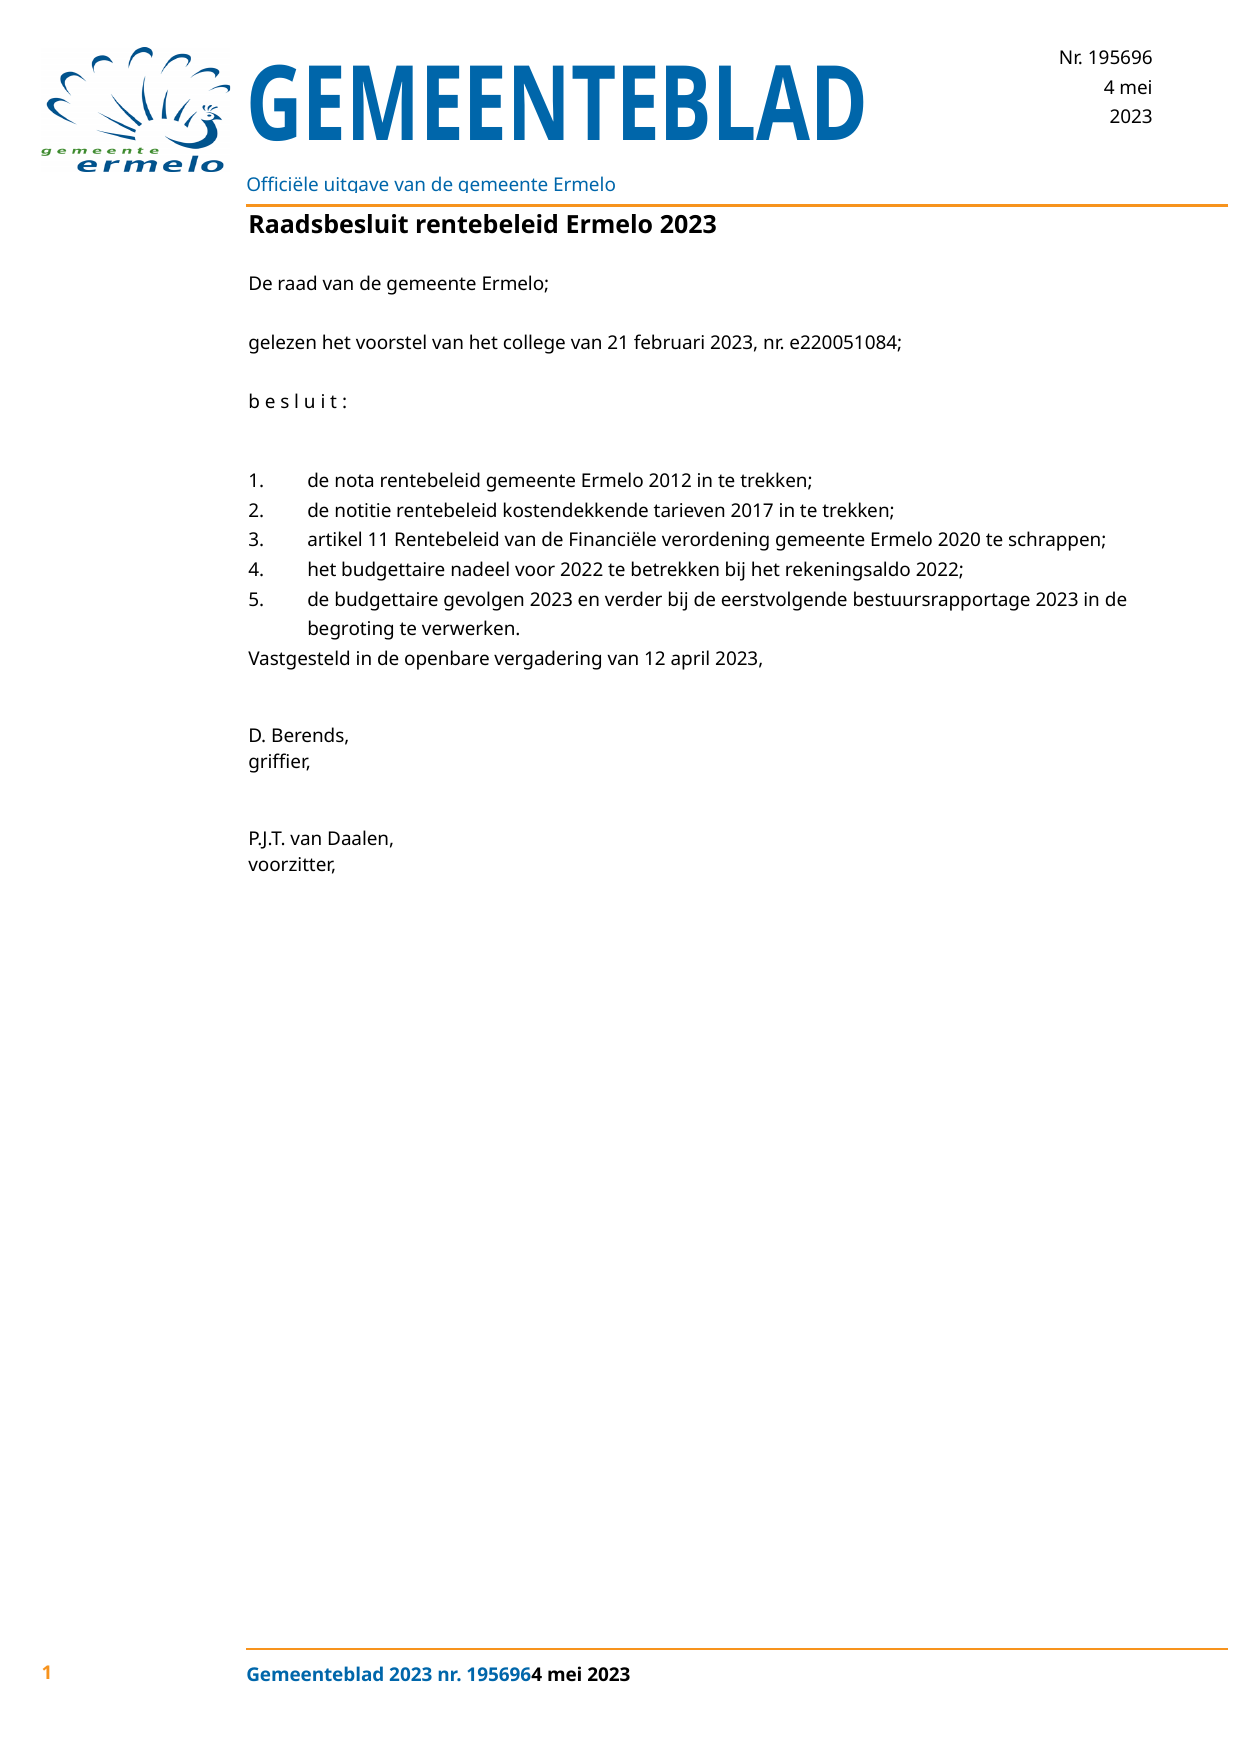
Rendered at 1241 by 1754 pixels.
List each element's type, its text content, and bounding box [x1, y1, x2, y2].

text voorzitter, [248, 851, 1152, 877]
text D. Berends, [248, 722, 1152, 748]
list de nota rentebeleid gemeente Ermelo 2012 in te trekken; [248, 467, 1152, 493]
text P.J.T. van Daalen, [248, 825, 1152, 851]
list de budgettaire gevolgen 2023 en verder bij de eerstvolgende bestuursrapportage 2023 in de begroting te verwerken. [248, 586, 1152, 641]
text De raad van de gemeente Ermelo; [248, 270, 1152, 296]
picture [41, 47, 231, 172]
text Raadsbesluit rentebeleid Ermelo 2023 [248, 207, 1152, 241]
text griffier, [248, 748, 1152, 774]
list de notitie rentebeleid kostendekkende tarieven 2017 in te trekken; [248, 497, 1152, 523]
list artikel 11 Rentebeleid van de Financiële verordening gemeente Ermelo 2020 te schrappen; [248, 527, 1152, 552]
list het budgettaire nadeel voor 2022 te betrekken bij het rekeningsaldo 2022; [248, 556, 1152, 582]
text b e s l u i t : [248, 389, 1152, 414]
text gelezen het voorstel van het college van 21 februari 2023, nr. e220051084; [248, 329, 1152, 355]
text Vastgesteld in de openbare vergadering van 12 april 2023, [248, 645, 1152, 671]
